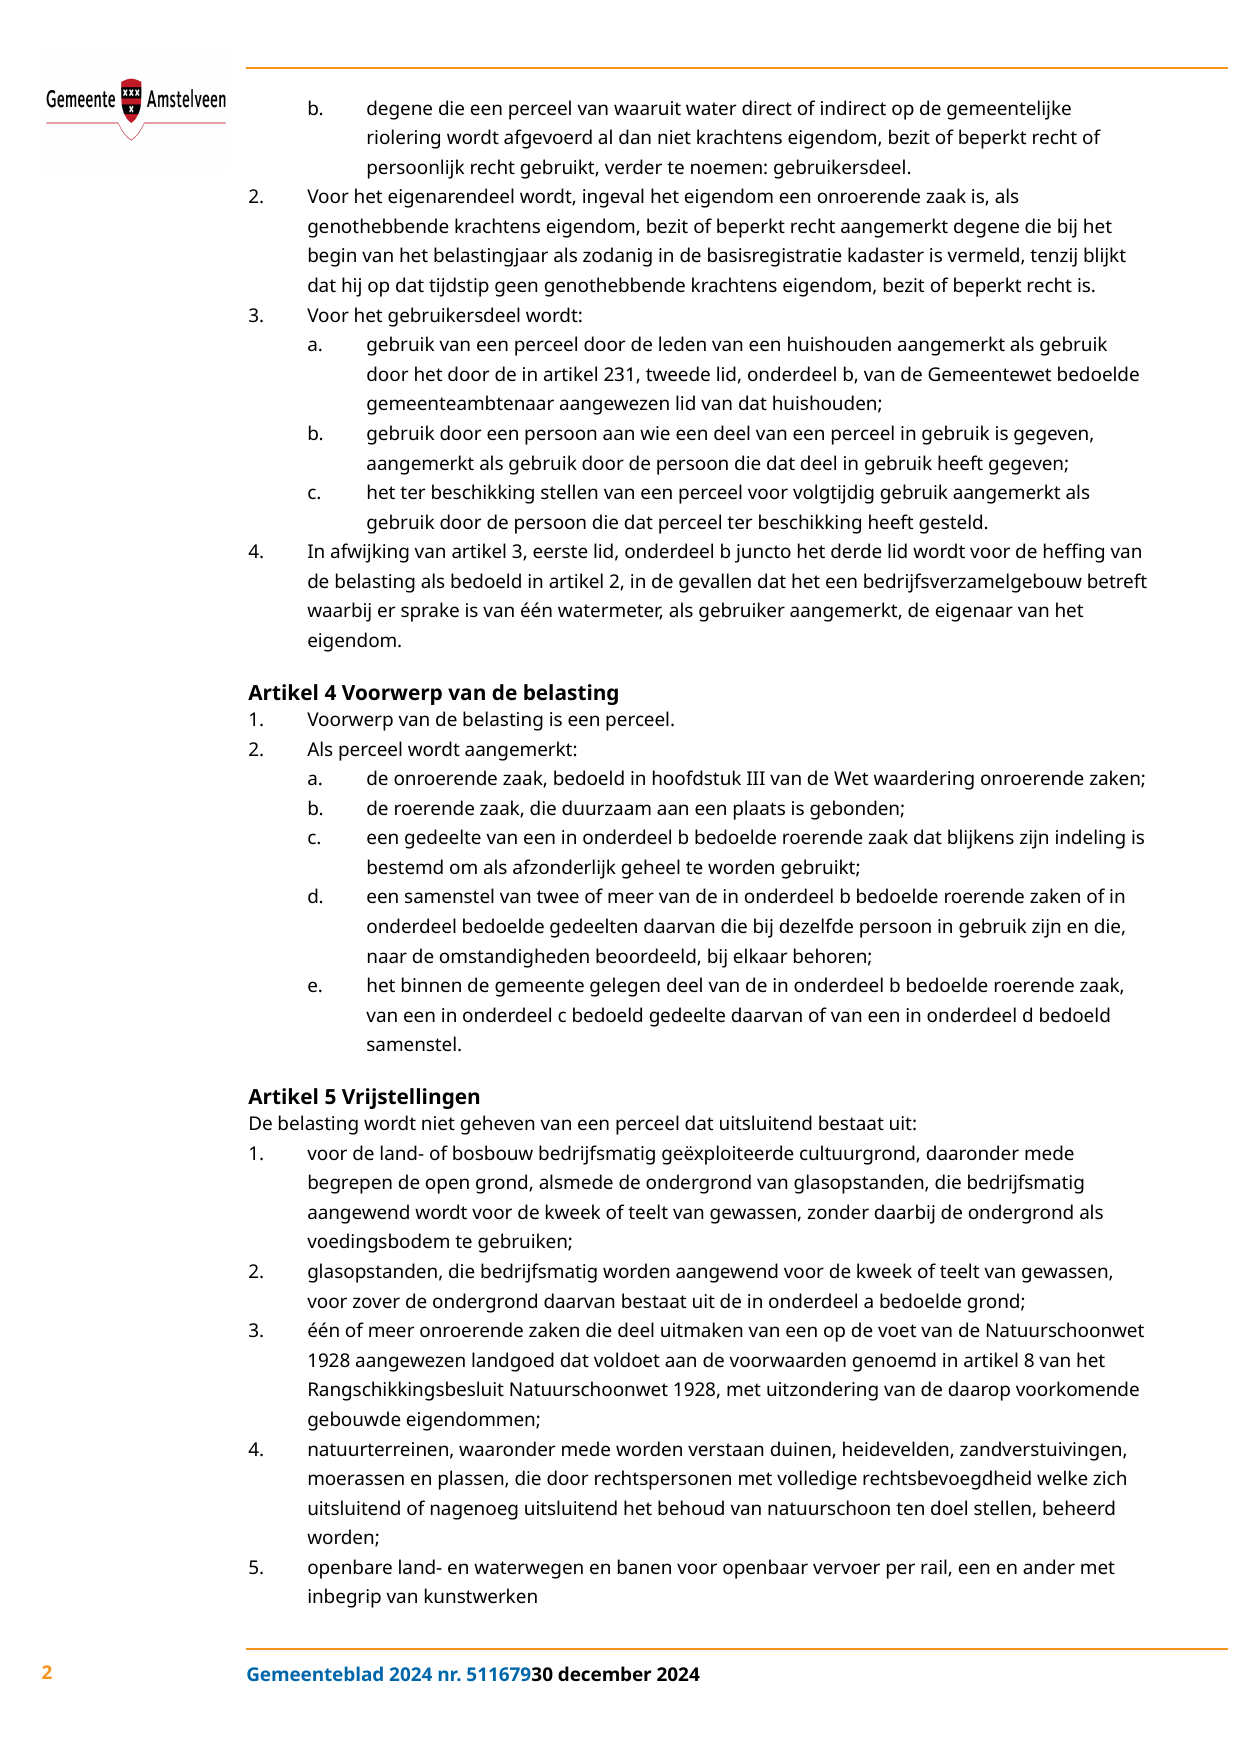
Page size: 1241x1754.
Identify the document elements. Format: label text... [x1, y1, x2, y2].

list gebruik door een persoon aan wie een deel van een perceel in gebruik is gegeven, aangemerkt als gebruik door de persoon die dat deel in gebruik heeft gegeven; [307, 420, 1152, 476]
list Voor het eigenarendeel wordt, ingeval het eigendom een onroerende zaak is, als genothebbende krachtens eigendom, bezit of beperkt recht aangemerkt degene die bij het begin van het belastingjaar als zodanig in de basisregistratie kadaster is vermeld, tenzij blijkt dat hij op dat tijdstip geen genothebbende krachtens eigendom, bezit of beperkt recht is. [248, 183, 1152, 298]
list degene die een perceel van waaruit water direct of indirect op de gemeentelijke riolering wordt afgevoerd al dan niet krachtens eigendom, bezit of beperkt recht of persoonlijk recht gebruikt, verder te noemen: gebruikersdeel. [307, 95, 1152, 180]
list openbare land- en waterwegen en banen voor openbaar vervoer per rail, een en ander met inbegrip van kunstwerken [248, 1554, 1152, 1609]
text De belasting wordt niet geheven van een perceel dat uitsluitend bestaat uit: [248, 1110, 1152, 1136]
list de roerende zaak, die duurzaam aan een plaats is gebonden; [307, 795, 1152, 821]
list voor de land- of bosbouw bedrijfsmatig geëxploiteerde cultuurgrond, daaronder mede begrepen de open grond, alsmede de ondergrond van glasopstanden, die bedrijfsmatig aangewend wordt voor de kweek of teelt van gewassen, zonder daarbij de ondergrond als voedingsbodem te gebruiken; [248, 1140, 1152, 1254]
text Artikel 5 Vrijstellingen [248, 1082, 1152, 1110]
list de onroerende zaak, bedoeld in hoofdstuk III van de Wet waardering onroerende zaken; [307, 765, 1152, 791]
text Artikel 4 Voorwerp van de belasting [248, 678, 1152, 706]
list één of meer onroerende zaken die deel uitmaken van een op de voet van de Natuurschoonwet 1928 aangewezen landgoed dat voldoet aan de voorwaarden genoemd in artikel 8 van het Rangschikkingsbesluit Natuurschoonwet 1928, met uitzondering van de daarop voorkomende gebouwde eigendommen; [248, 1317, 1152, 1432]
list Voorwerp van de belasting is een perceel. [248, 706, 1152, 732]
list Voor het gebruikersdeel wordt: [248, 302, 1152, 328]
list natuurterreinen, waaronder mede worden verstaan duinen, heidevelden, zandverstuivingen, moerassen en plassen, die door rechtspersonen met volledige rechtsbevoegdheid welke zich uitsluitend of nagenoeg uitsluitend het behoud van natuurschoon ten doel stellen, beheerd worden; [248, 1436, 1152, 1550]
list het ter beschikking stellen van een perceel voor volgtijdig gebruik aangemerkt als gebruik door de persoon die dat perceel ter beschikking heeft gesteld. [307, 479, 1152, 535]
list gebruik van een perceel door de leden van een huishouden aangemerkt als gebruik door het door de in artikel 231, tweede lid, onderdeel b, van de Gemeentewet bedoelde gemeenteambtenaar aangewezen lid van dat huishouden; [307, 331, 1152, 416]
list het binnen de gemeente gelegen deel van de in onderdeel b bedoelde roerende zaak, van een in onderdeel c bedoeld gedeelte daarvan of van een in onderdeel d bedoeld samenstel. [307, 972, 1152, 1057]
picture [41, 47, 231, 172]
list een samenstel van twee of meer van de in onderdeel b bedoelde roerende zaken of in onderdeel bedoelde gedeelten daarvan die bij dezelfde persoon in gebruik zijn en die, naar de omstandigheden beoordeeld, bij elkaar behoren; [307, 884, 1152, 968]
list een gedeelte van een in onderdeel b bedoelde roerende zaak dat blijkens zijn indeling is bestemd om als afzonderlijk geheel te worden gebruikt; [307, 824, 1152, 880]
list In afwijking van artikel 3, eerste lid, onderdeel b juncto het derde lid wordt voor de heffing van de belasting als bedoeld in artikel 2, in de gevallen dat het een bedrijfsverzamelgebouw betreft waarbij er sprake is van één watermeter, als gebruiker aangemerkt, de eigenaar van het eigendom. [248, 538, 1152, 653]
list Als perceel wordt aangemerkt: [248, 736, 1152, 761]
list glasopstanden, die bedrijfsmatig worden aangewend voor de kweek of teelt van gewassen, voor zover de ondergrond daarvan bestaat uit de in onderdeel a bedoelde grond; [248, 1258, 1152, 1314]
